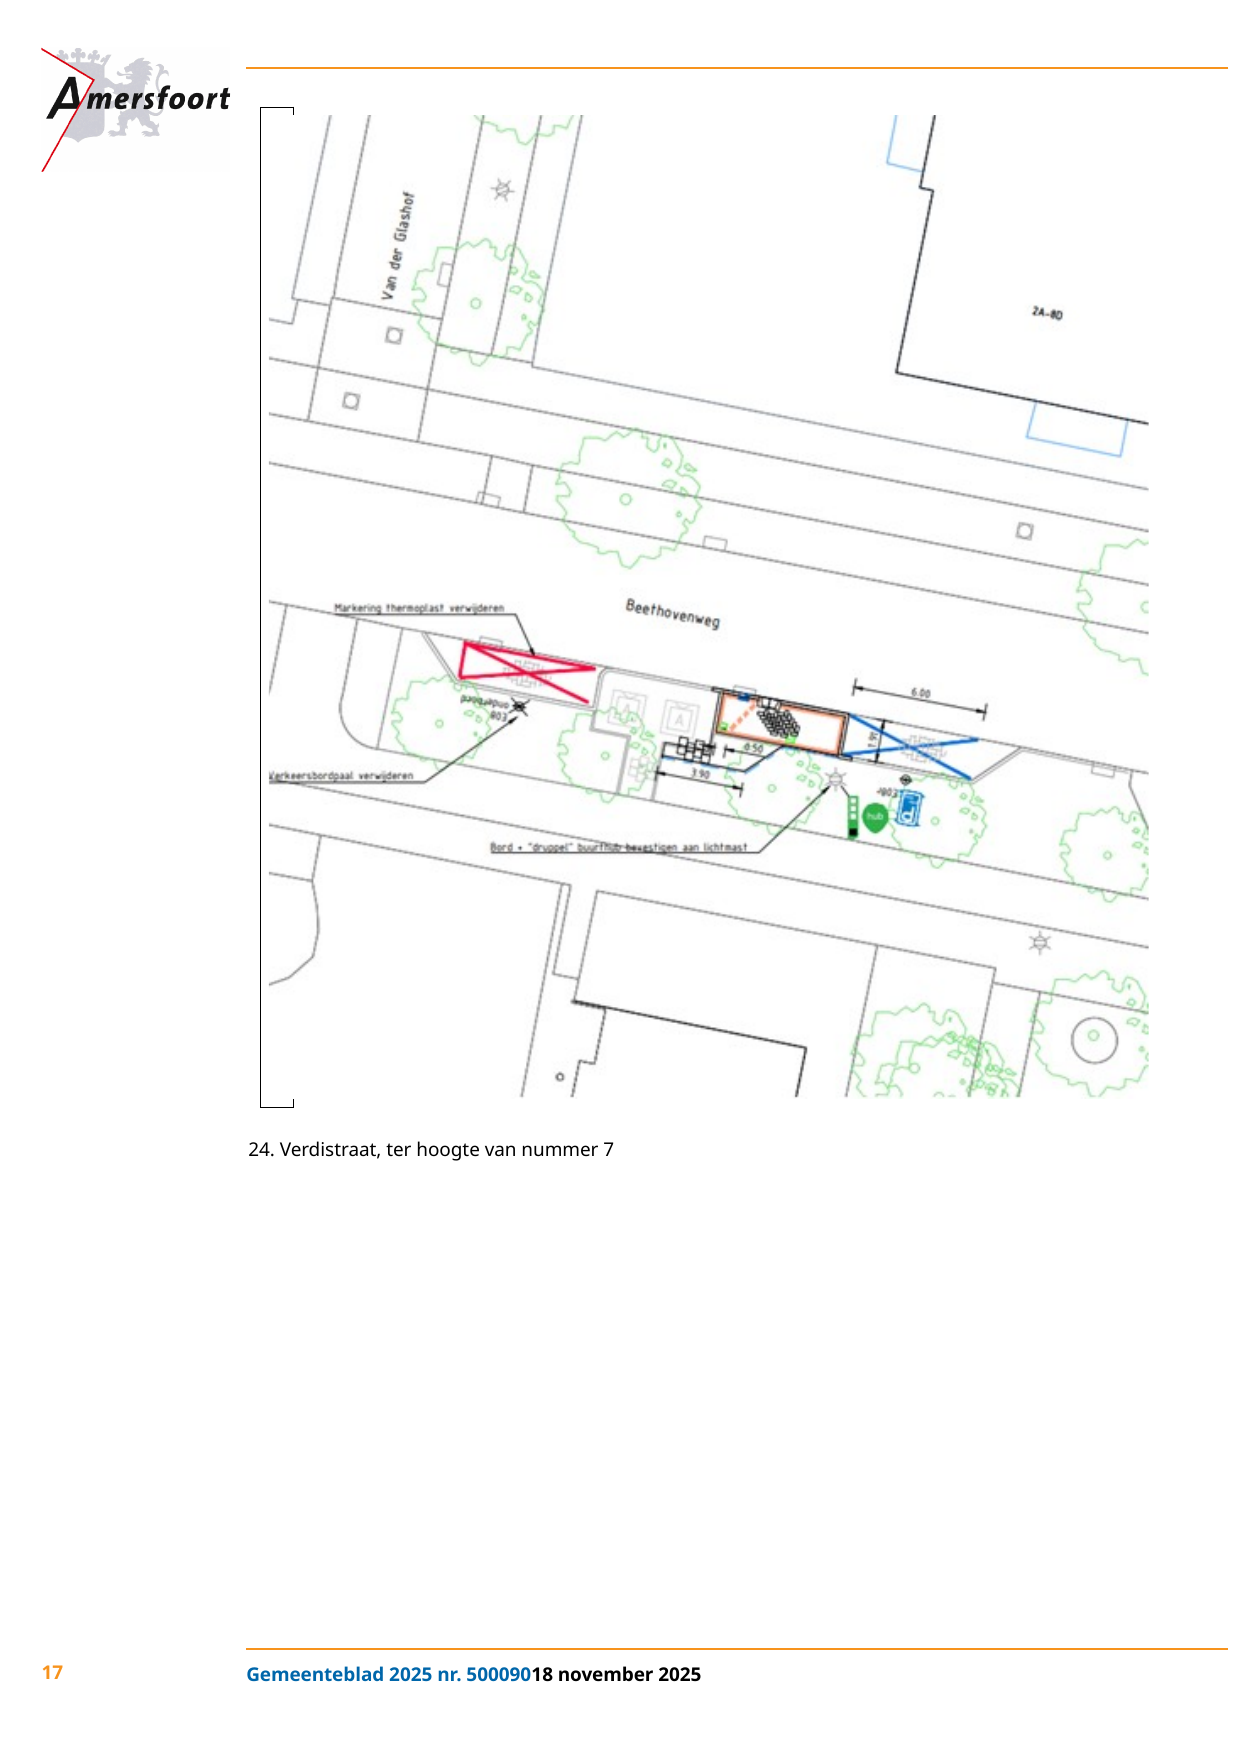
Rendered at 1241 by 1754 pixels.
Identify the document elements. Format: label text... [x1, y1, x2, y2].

picture [268, 115, 1149, 1099]
picture [41, 47, 231, 172]
text 24. Verdistraat, ter hoogte van nummer 7 [248, 1136, 1152, 1161]
